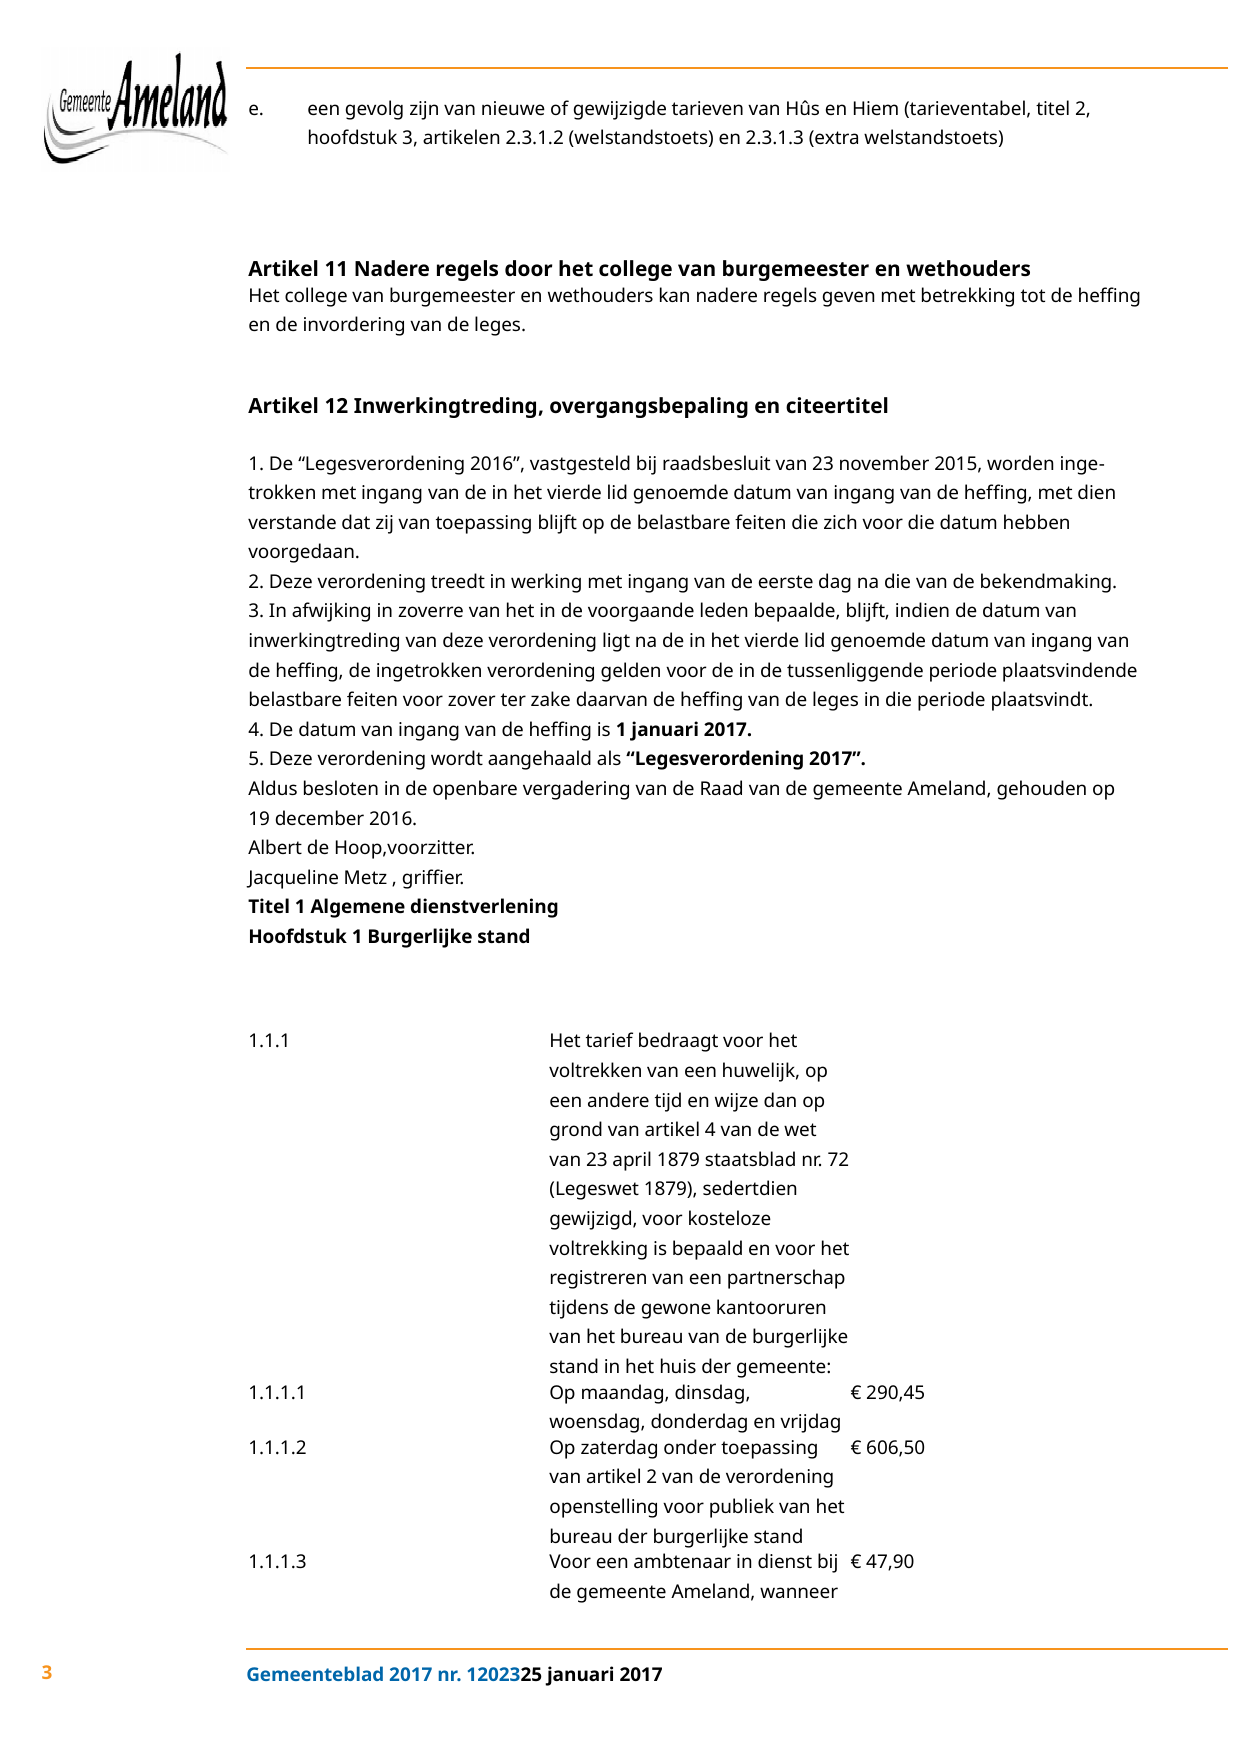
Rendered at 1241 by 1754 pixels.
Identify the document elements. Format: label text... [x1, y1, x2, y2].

text 19 december 2016. [248, 805, 1152, 830]
table_header [850, 1028, 1152, 1379]
table_header Het tarief bedraagt voor het voltrekken van een huwelijk, op een andere tijd en wijze dan op grond van artikel 4 van de wet van 23 april 1879 staatsblad nr. 72 (Legeswet 1879), sedertdien gewijzigd, voor kosteloze voltrekking is bepaald en voor het registreren van een partnerschap tijdens de gewone kantooruren van het bureau van de burgerlijke stand in het huis der gemeente: [549, 1028, 850, 1379]
text 4. De datum van ingang van de heffing is 1 januari 2017. [248, 716, 1152, 742]
text Aldus besloten in de openbare vergadering van de Raad van de gemeente Ameland, gehouden op [248, 775, 1152, 801]
text 5. Deze verordening wordt aangehaald als “Legesverordening 2017”. [248, 746, 1152, 771]
table_cell 1.1.1.1 [248, 1379, 549, 1434]
table_cell € 47,90 [850, 1549, 1152, 1604]
table_cell € 290,45 [850, 1379, 1152, 1434]
text Hoofdstuk 1 Burgerlijke stand [248, 923, 1152, 949]
table_cell Op maandag, dinsdag, woensdag, donderdag en vrijdag [549, 1379, 850, 1434]
text 3. In afwijking in zoverre van het in de voorgaande leden bepaalde, blijft, indien de datum van inwerkingtreding van deze verordening ligt na de in het vierde lid genoemde datum van ingang van de heffing, de ingetrokken verordening gelden voor de in de tussenlig­gende periode plaatsvindende belastbare feiten voor zover ter zake daarvan de heffing van de leges in die periode plaatsvindt. [248, 598, 1152, 712]
text 1. De “Legesverordening 2016”, vastgesteld bij raadsbesluit van 23 november 2015, worden inge­trokken met ingang van de in het vierde lid genoemde datum van ingang van de hef­fing, met dien verstande dat zij van toepassing blijft op de belastbare feiten die zich voor die datum hebben voorgedaan. [248, 450, 1152, 564]
list een gevolg zijn van nieuwe of gewijzigde tarieven van Hûs en Hiem (tarieventabel, titel 2, hoofdstuk 3, artikelen 2.3.1.2 (welstandstoets) en 2.3.1.3 (extra welstandstoets) [248, 95, 1152, 150]
picture [41, 47, 231, 172]
text Artikel 12 Inwerkingtreding, overgangsbepaling en citeertitel [248, 392, 1152, 420]
text Albert de Hoop,voorzitter. [248, 834, 1152, 860]
text Titel 1 Algemene dienstverlening [248, 893, 1152, 919]
table_cell Op zaterdag onder toepassing van artikel 2 van de verordening openstelling voor publiek van het bureau der burgerlijke stand [549, 1434, 850, 1549]
table_header 1.1.1 [248, 1028, 549, 1379]
text Artikel 11 Nadere regels door het college van burgemeester en wethouders [248, 254, 1152, 282]
text Jacqueline Metz , griffier. [248, 864, 1152, 889]
table_cell € 606,50 [850, 1434, 1152, 1549]
text 2. Deze verordening treedt in werking met ingang van de eerste dag na die van de bekendmaking. [248, 568, 1152, 594]
text Het college van burgemeester en wethouders kan nadere regels geven met betrekking tot de heffing en de invordering van de leges. [248, 282, 1152, 337]
table_cell 1.1.1.2 [248, 1434, 549, 1549]
table_cell 1.1.1.3 [248, 1549, 549, 1604]
table_cell Voor een ambtenaar in dienst bij de gemeente Ameland, wanneer [549, 1549, 850, 1604]
